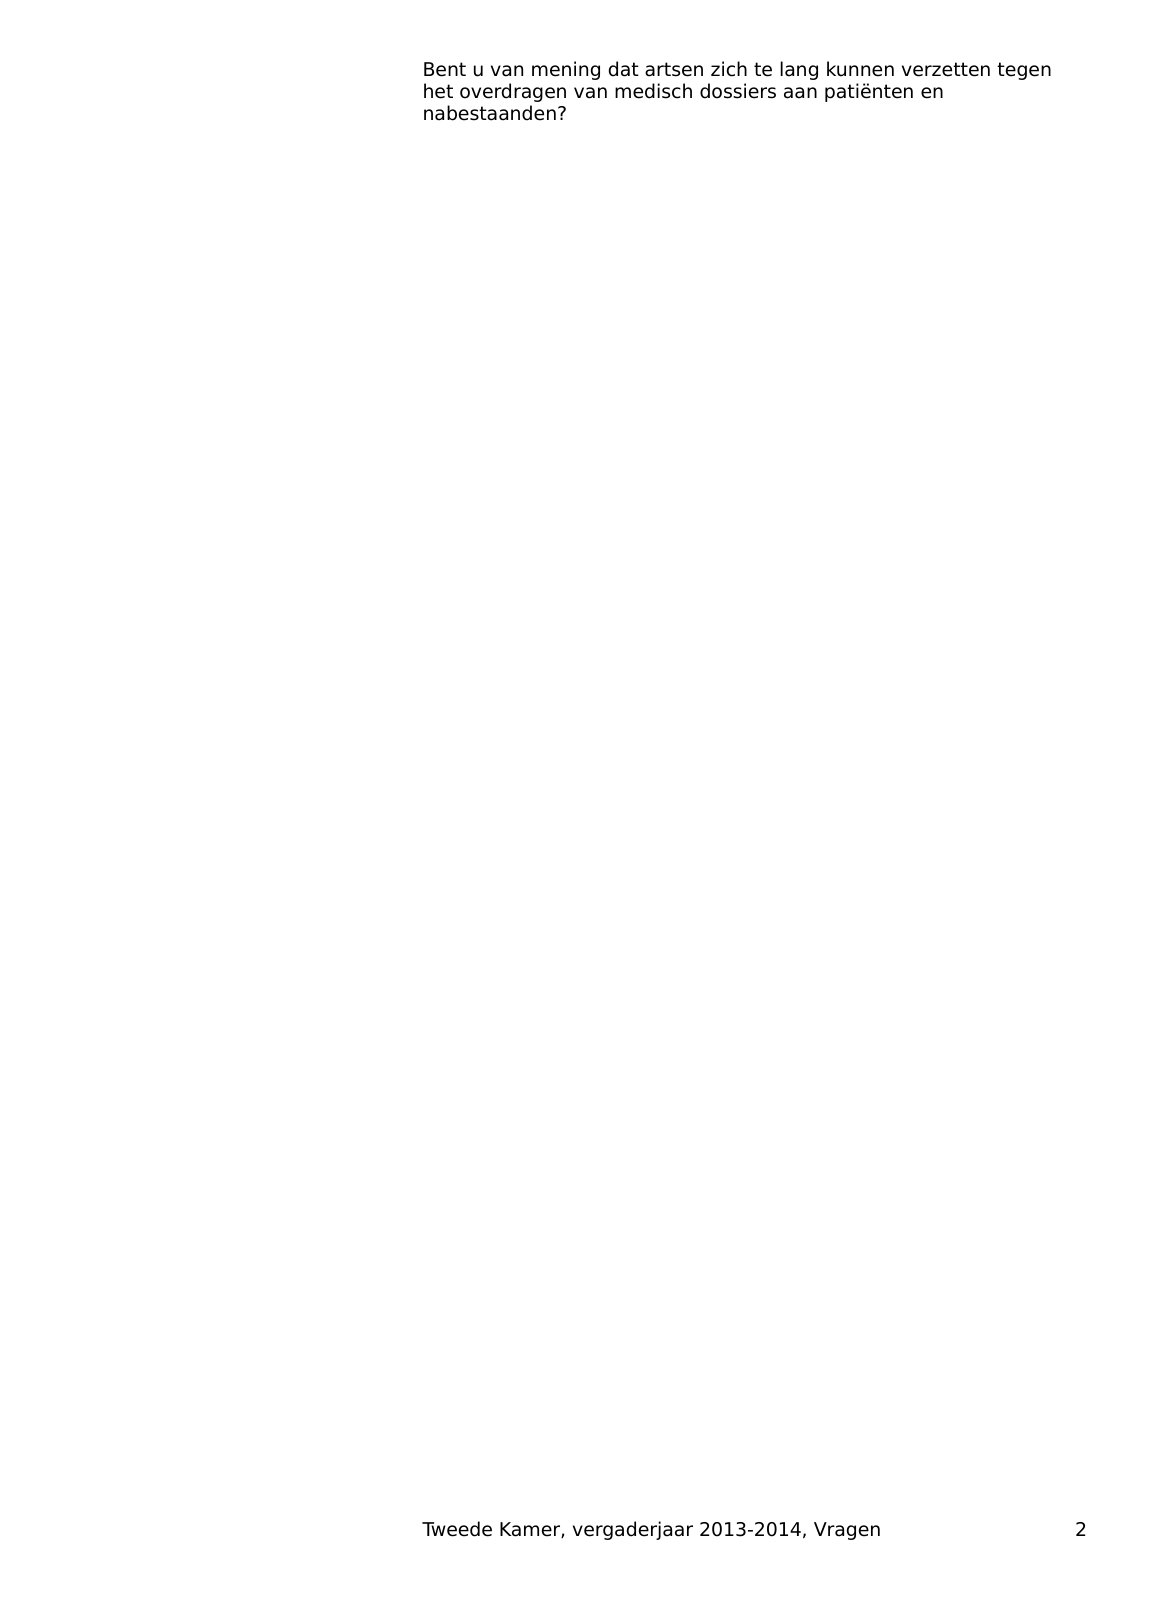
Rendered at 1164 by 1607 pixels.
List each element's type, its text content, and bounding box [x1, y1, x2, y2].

text Bent u van mening dat artsen zich te lang kunnen verzetten tegen het overdragen van medisch dossiers aan patiënten en nabestaanden? [422, 59, 1087, 125]
